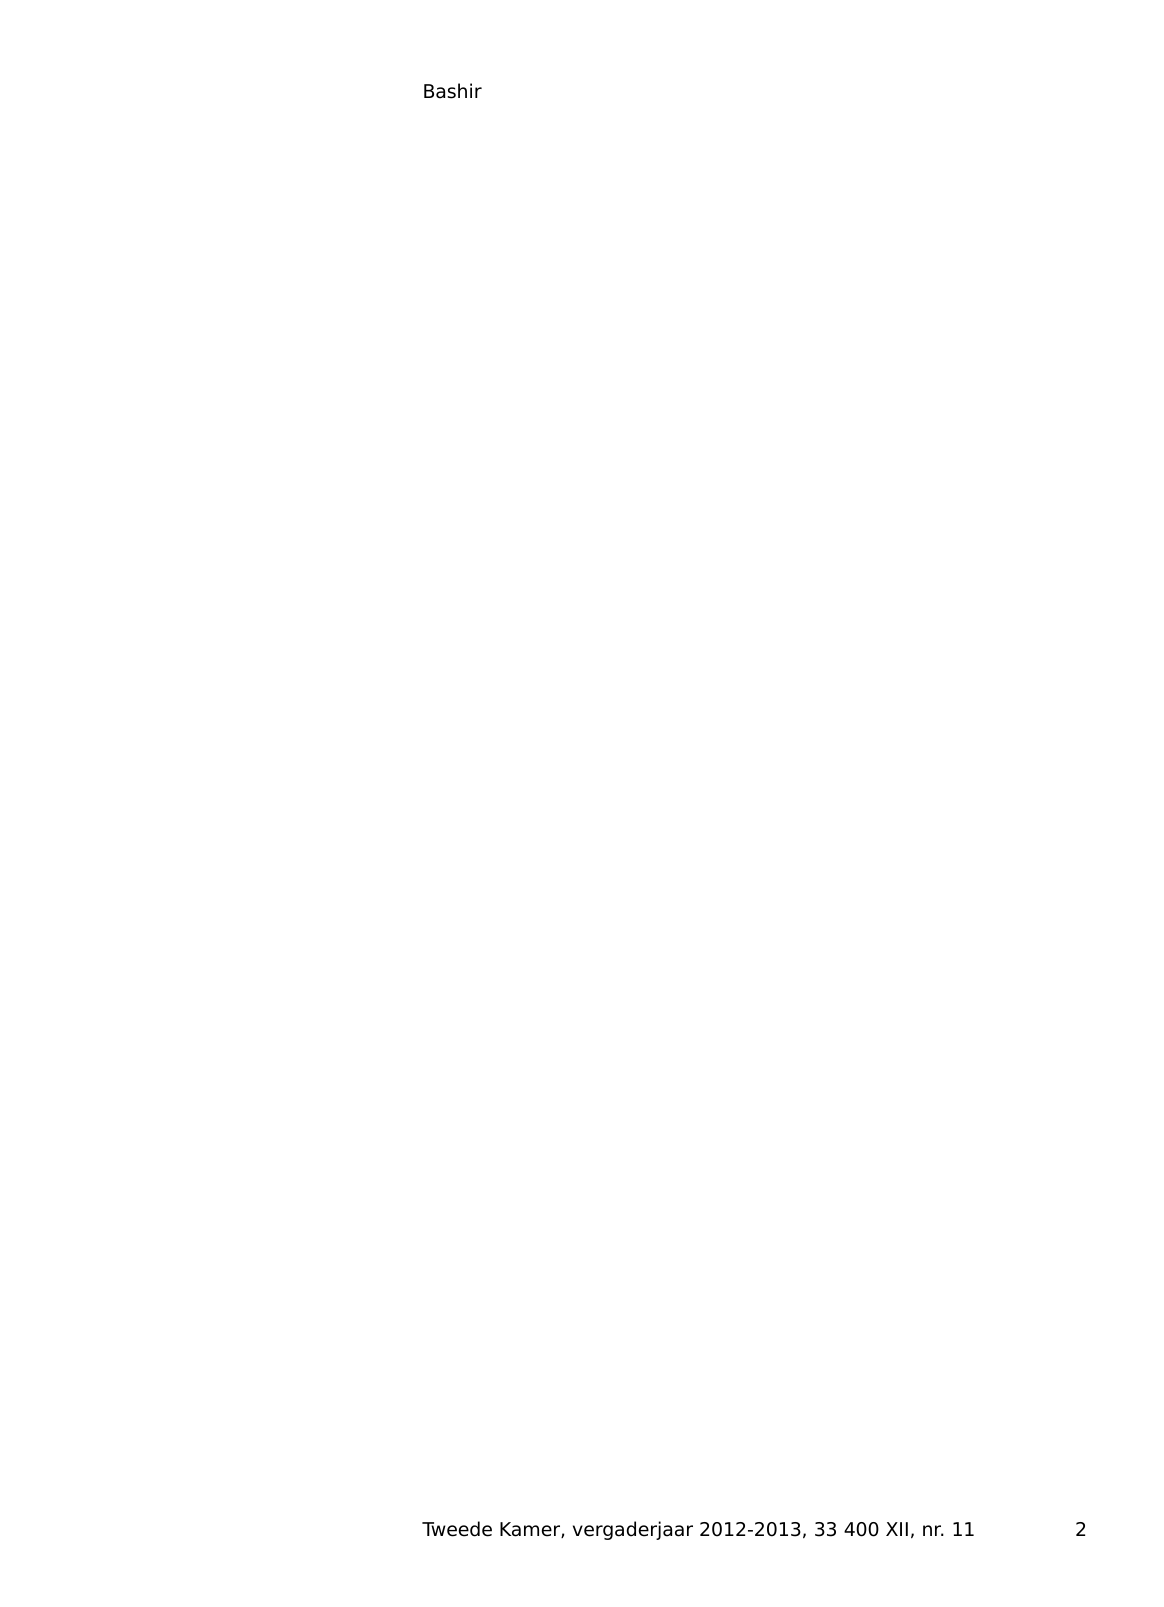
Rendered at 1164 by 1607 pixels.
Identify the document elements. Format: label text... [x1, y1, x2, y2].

text Bashir [422, 59, 1087, 103]
